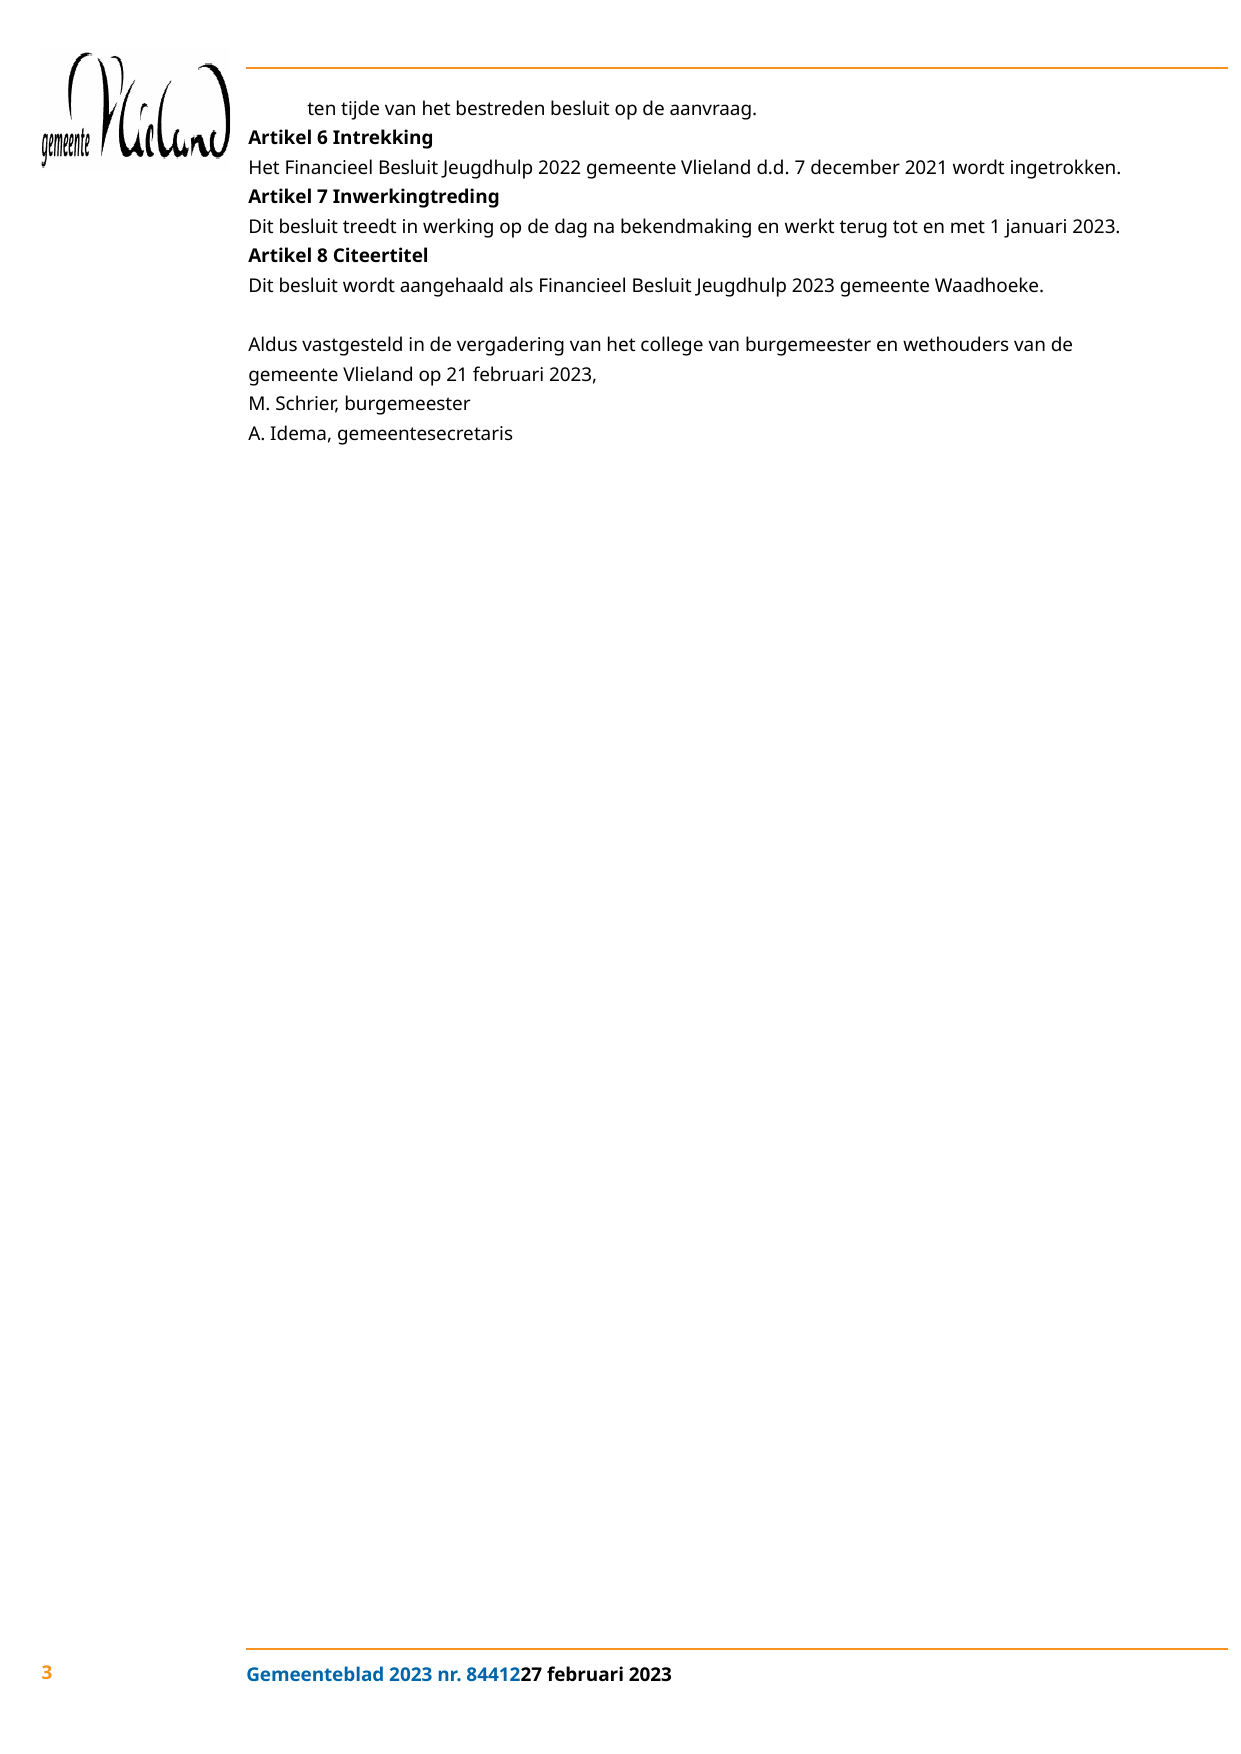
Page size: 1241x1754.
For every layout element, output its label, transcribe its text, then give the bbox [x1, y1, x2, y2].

text A. Idema, gemeentesecretaris [248, 420, 1152, 446]
text M. Schrier, burgemeester [248, 391, 1152, 416]
picture [41, 47, 231, 172]
list ten tijde van het bestreden besluit op de aanvraag. [248, 95, 1152, 121]
text Artikel 7 Inwerkingtreding [248, 183, 1152, 209]
text Dit besluit treedt in werking op de dag na bekendmaking en werkt terug tot en met 1 januari 2023. [248, 213, 1152, 239]
text Artikel 6 Intrekking [248, 124, 1152, 150]
text Het Financieel Besluit Jeugdhulp 2022 gemeente Vlieland d.d. 7 december 2021 wordt ingetrokken. [248, 154, 1152, 180]
text Dit besluit wordt aangehaald als Financieel Besluit Jeugdhulp 2023 gemeente Waadhoeke. [248, 272, 1152, 298]
text Artikel 8 Citeertitel [248, 243, 1152, 268]
text Aldus vastgesteld in de vergadering van het college van burgemeester en wethouders van de gemeente Vlieland op 21 februari 2023, [248, 331, 1152, 387]
